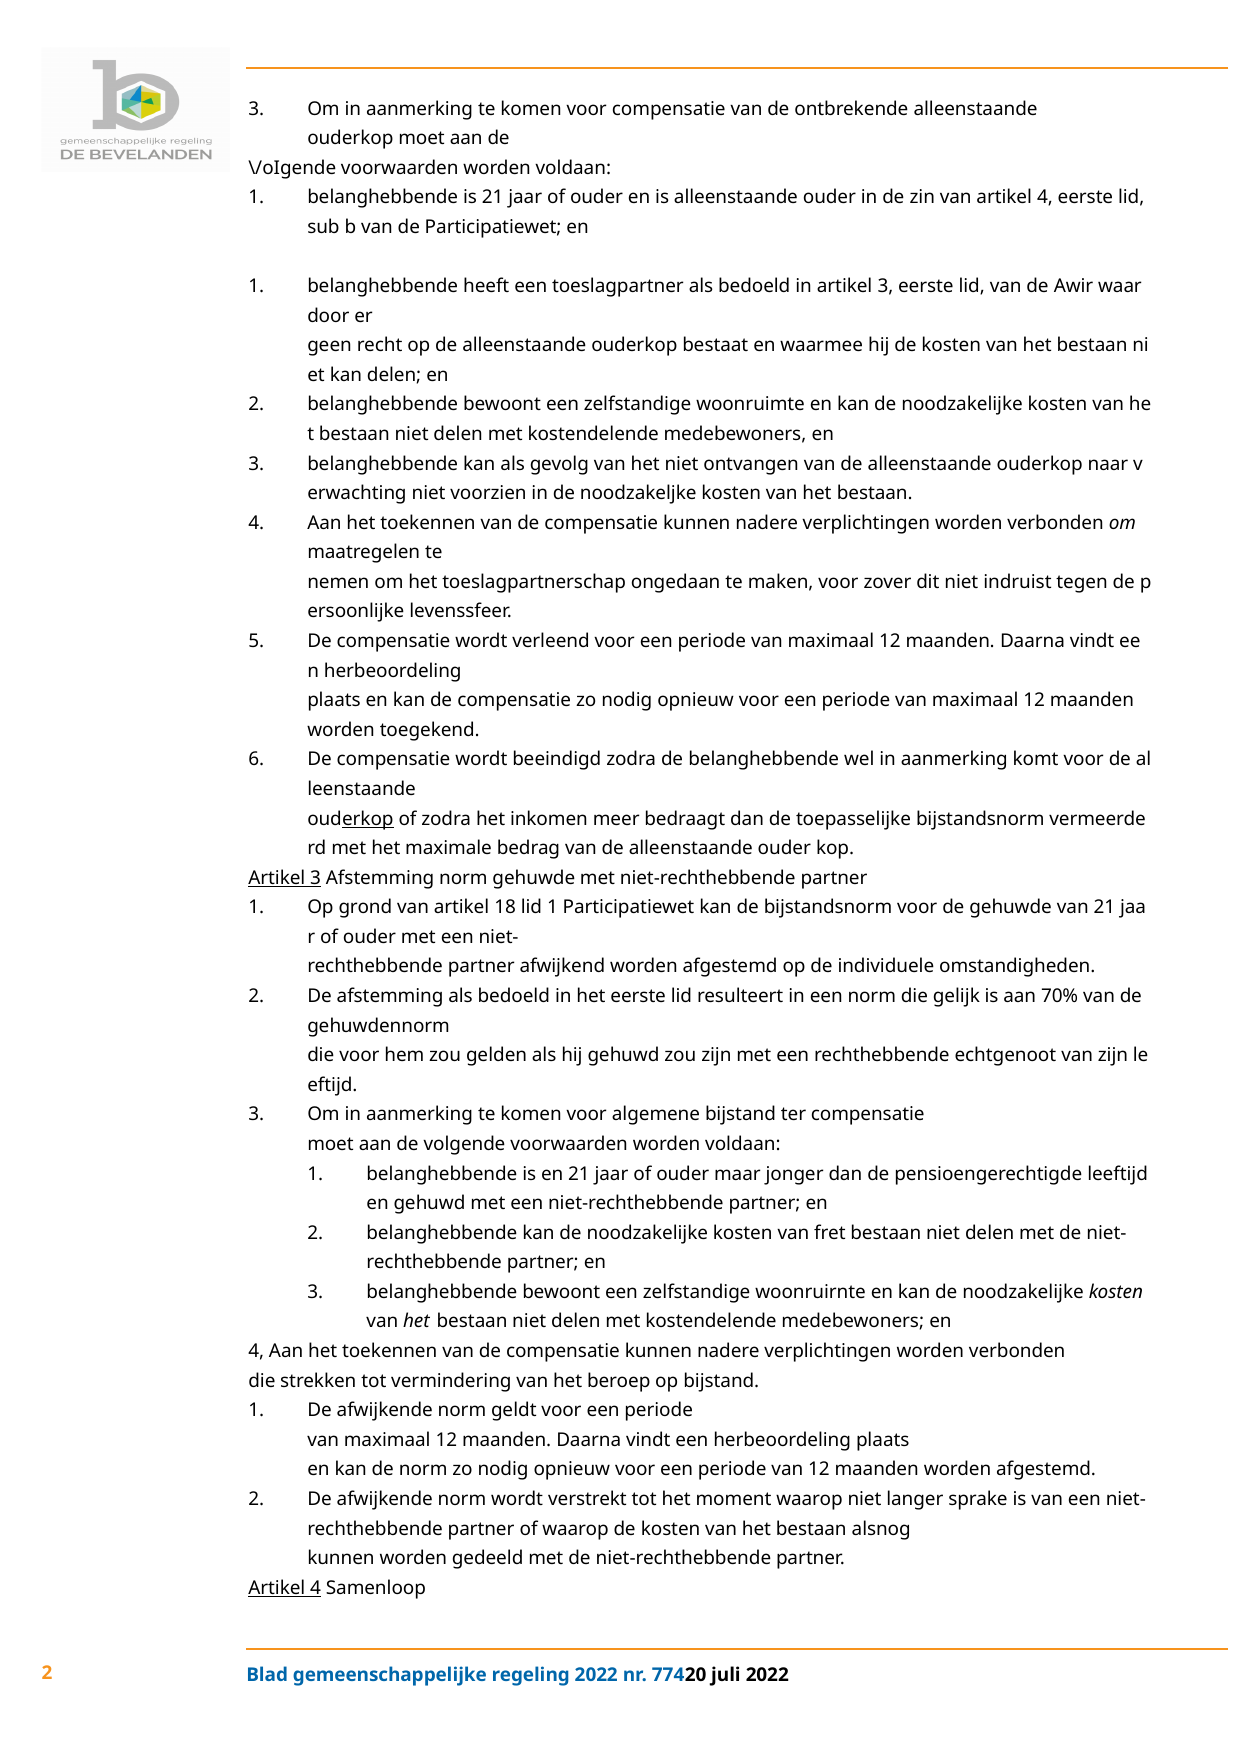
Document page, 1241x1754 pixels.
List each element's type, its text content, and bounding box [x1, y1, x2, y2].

list belanghebbende is 21 jaar of ouder en is alleenstaande ouder in de zin van artikel 4, eerste lid, sub b van de Participatiewet; en [248, 183, 1152, 239]
text Artikel 4 Samenloop [248, 1574, 1152, 1600]
list Om in aanmerking te komen voor algemene bijstand ter compensatie moet aan de volgende voorwaarden worden voldaan: [248, 1101, 1152, 1156]
list Aan het toekennen van de compensatie kunnen nadere verplichtingen worden verbonden om maatregelen te nemen om het toeslagpartnerschap ongedaan te maken, voor zover dit niet indruist tegen de persoonlijke levenssfeer. [248, 509, 1152, 623]
list belanghebbende kan de noodzakelijke kosten van fret bestaan niet delen met de niet-rechthebbende partner; en [307, 1219, 1152, 1274]
text Artikel 3 Afstemming norm gehuwde met niet-rechthebbende partner [248, 864, 1152, 890]
text \/oIgende voorwaarden worden voldaan: [248, 154, 1152, 180]
list De afwijkende norm geldt voor een periode van maximaal 12 maanden. Daarna vindt een herbeoordeling plaats en kan de norm zo nodig opnieuw voor een periode van 12 maanden worden afgestemd. [248, 1396, 1152, 1481]
list Om in aanmerking te komen voor compensatie van de ontbrekende alleenstaande ouderkop moet aan de [248, 95, 1152, 150]
list belanghebbende bewoont een zelfstandige woonruimte en kan de noodzakelijke kosten van het bestaan niet delen met kostendelende medebewoners, en [248, 391, 1152, 446]
list belanghebbende bewoont een zelfstandige woonruirnte en kan de noodzakelijke kosten van het bestaan niet delen met kostendelende medebewoners; en [307, 1278, 1152, 1333]
text 4, Aan het toekennen van de compensatie kunnen nadere verplichtingen worden verbonden die strekken tot vermindering van het beroep op bijstand. [248, 1337, 1152, 1393]
list belanghebbende kan als gevolg van het niet ontvangen van de alleenstaande ouderkop naar verwachting niet voorzien in de noodzakeljke kosten van het bestaan. [248, 450, 1152, 505]
list De afstemming als bedoeld in het eerste lid resulteert in een norm die gelijk is aan 70% van de gehuwdennorm die voor hem zou gelden als hij gehuwd zou zijn met een rechthebbende echtgenoot van zijn leeftijd. [248, 982, 1152, 1097]
list Op grond van artikel 18 lid 1 Participatiewet kan de bijstandsnorm voor de gehuwde van 21 jaar of ouder met een niet-rechthebbende partner afwijkend worden afgestemd op de individuele omstandigheden. [248, 893, 1152, 978]
list De afwijkende norm wordt verstrekt tot het moment waarop niet langer sprake is van een niet-rechthebbende partner of waarop de kosten van het bestaan alsnog kunnen worden gedeeld met de niet-rechthebbende partner. [248, 1485, 1152, 1570]
list belanghebbende heeft een toeslagpartner als bedoeld in artikel 3, eerste lid, van de Awir waardoor er geen recht op de alleenstaande ouderkop bestaat en waarmee hij de kosten van het bestaan niet kan delen; en [248, 272, 1152, 387]
list belanghebbende is en 21 jaar of ouder maar jonger dan de pensioengerechtigde leeftijd en gehuwd met een niet-rechthebbende partner; en [307, 1160, 1152, 1215]
picture [41, 47, 231, 172]
list De compensatie wordt beeindigd zodra de belanghebbende wel in aanmerking komt voor de alleenstaande ouderkop of zodra het inkomen meer bedraagt dan de toepasselijke bijstandsnorm vermeerderd met het maximale bedrag van de alleenstaande ouder kop. [248, 746, 1152, 860]
list De compensatie wordt verleend voor een periode van maximaal 12 maanden. Daarna vindt een herbeoordeling plaats en kan de compensatie zo nodig opnieuw voor een periode van maximaal 12 maanden worden toegekend. [248, 627, 1152, 742]
